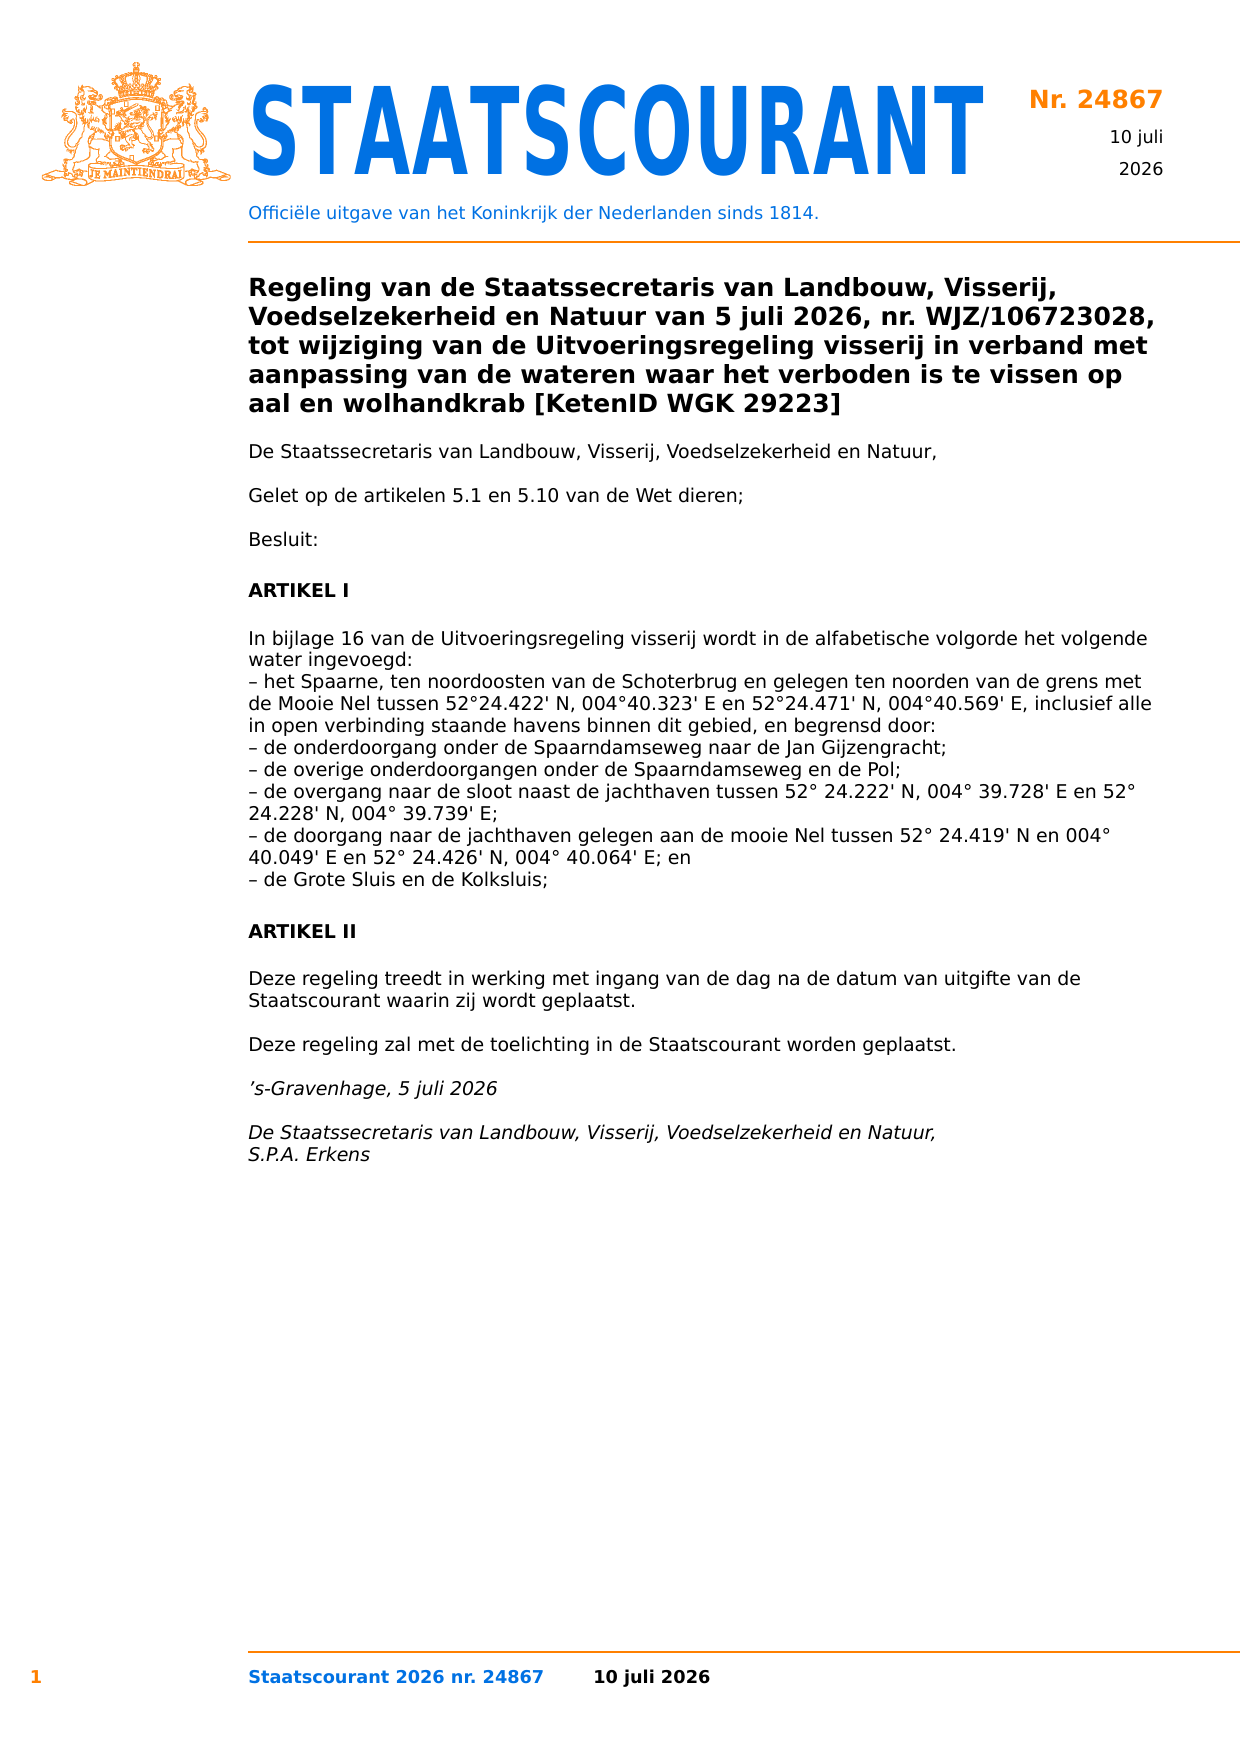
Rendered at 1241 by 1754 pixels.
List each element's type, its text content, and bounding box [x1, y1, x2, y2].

text – het Spaarne, ten noordoosten van de Schoterbrug en gelegen ten noorden van de grens met de Mooie Nel tussen 52°24.422' N, 004°40.323' E en 52°24.471' N, 004°40.569' E, inclusief alle in open verbinding staande havens binnen dit gebied, en begrensd door: [248, 671, 1163, 737]
text In bijlage 16 van de Uitvoeringsregeling visserij wordt in de alfabetische volgorde het volgende water ingevoegd: [248, 627, 1163, 671]
picture [41, 62, 231, 186]
text – de doorgang naar de jachthaven gelegen aan de mooie Nel tussen 52° 24.419' N en 004° 40.049' E en 52° 24.426' N, 004° 40.064' E; en [248, 825, 1163, 869]
text Gelet op de artikelen 5.1 en 5.10 van de Wet dieren; [248, 484, 1163, 507]
subtitle Regeling van de Staatssecretaris van Landbouw, Visserij, Voedselzekerheid en Natuur van 5 juli 2026, nr. WJZ/106723028, tot wijziging van de Uitvoeringsregeling visserij in verband met aanpassing van de wateren waar het verboden is te vissen op aal en wolhandkrab [KetenID WGK 29223] [248, 273, 1163, 419]
text ’s-Gravenhage, 5 juli 2026 [248, 1078, 1163, 1100]
text Deze regeling treedt in werking met ingang van de dag na de datum van uitgifte van de Staatscourant waarin zij wordt geplaatst. [248, 968, 1163, 1012]
table_header Nr. 24867 [998, 62, 1240, 121]
text – de overige onderdoorgangen onder de Spaarndamseweg en de Pol; [248, 759, 1163, 781]
text – de Grote Sluis en de Kolksluis; [248, 869, 1163, 891]
table_header STAATSCOURANT [248, 62, 998, 203]
text De Staatssecretaris van Landbouw, Visserij, Voedselzekerheid en Natuur, [248, 441, 1163, 463]
table_header [25, 62, 248, 241]
subtitle ARTIKEL I [248, 580, 1163, 602]
text – de onderdoorgang onder de Spaarndamseweg naar de Jan Gijzengracht; [248, 737, 1163, 759]
text De Staatssecretaris van Landbouw, Visserij, Voedselzekerheid en Natuur, S.P.A. Erkens [248, 1122, 1163, 1166]
table_cell Officiële uitgave van het Koninkrijk der Nederlanden sinds 1814. [248, 203, 1240, 241]
subtitle ARTIKEL II [248, 921, 1163, 943]
table_cell 2026 [998, 153, 1240, 203]
text – de overgang naar de sloot naast de jachthaven tussen 52° 24.222' N, 004° 39.728' E en 52° 24.228' N, 004° 39.739' E; [248, 781, 1163, 825]
table_cell 10 juli [998, 121, 1240, 153]
text Besluit: [248, 528, 1163, 550]
text Deze regeling zal met de toelichting in de Staatscourant worden geplaatst. [248, 1034, 1163, 1056]
